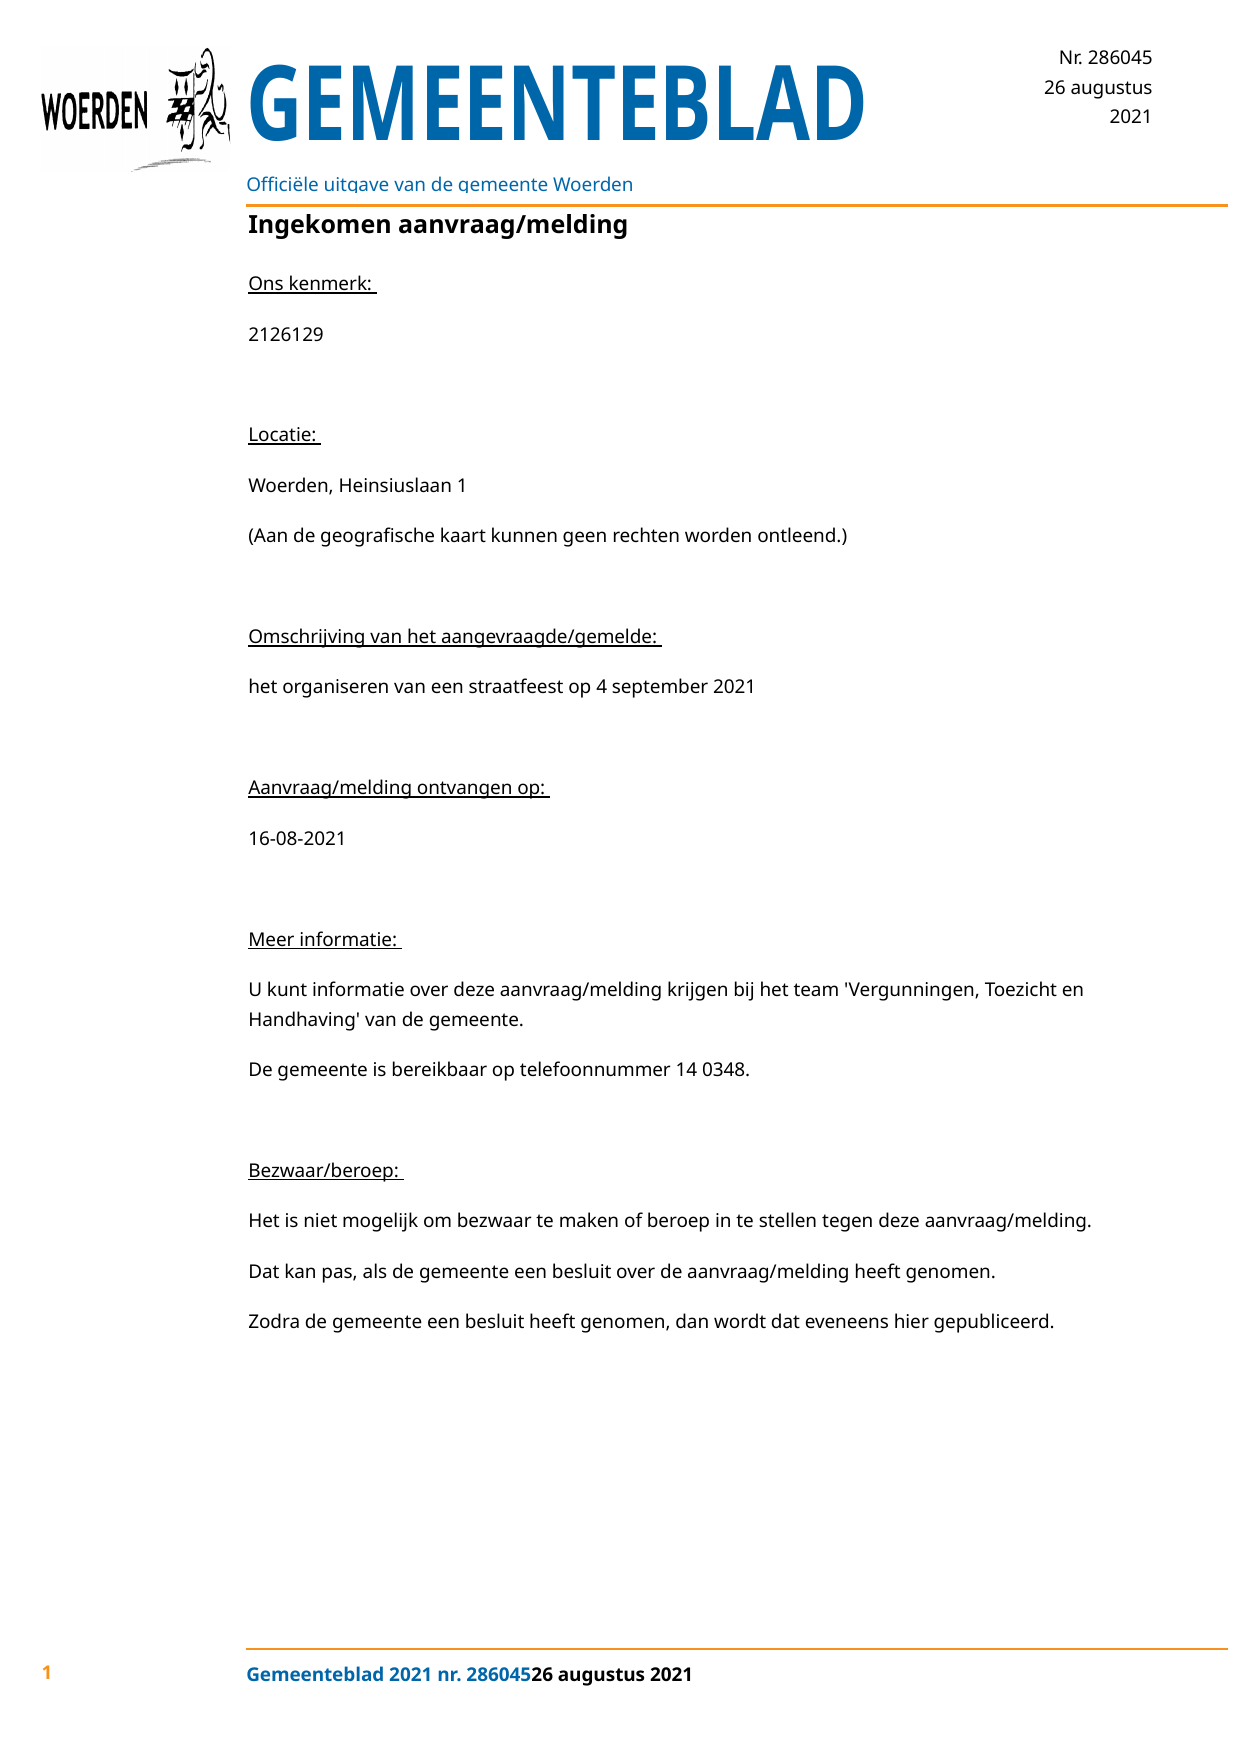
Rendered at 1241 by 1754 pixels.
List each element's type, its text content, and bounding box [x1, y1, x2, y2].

text U kunt informatie over deze aanvraag/melding krijgen bij het team 'Vergunningen, Toezicht en Handhaving' van de gemeente. [248, 976, 1152, 1031]
text Omschrijving van het aangevraagde/gemelde: [248, 623, 1152, 649]
text (Aan de geografische kaart kunnen geen rechten worden ontleend.) [248, 522, 1152, 548]
text Dat kan pas, als de gemeente een besluit over de aanvraag/melding heeft genomen. [248, 1258, 1152, 1283]
text Woerden, Heinsiuslaan 1 [248, 472, 1152, 498]
text Het is niet mogelijk om bezwaar te maken of beroep in te stellen tegen deze aanvraag/melding. [248, 1207, 1152, 1233]
text Ingekomen aanvraag/melding [248, 207, 1152, 241]
text Meer informatie: [248, 926, 1152, 951]
text De gemeente is bereikbaar op telefoonnummer 14 0348. [248, 1056, 1152, 1082]
text het organiseren van een straatfeest op 4 september 2021 [248, 674, 1152, 699]
text Locatie: [248, 422, 1152, 447]
text Aanvraag/melding ontvangen op: [248, 774, 1152, 800]
text Zodra de gemeente een besluit heeft genomen, dan wordt dat eveneens hier gepubliceerd. [248, 1308, 1152, 1334]
text Bezwaar/beroep: [248, 1157, 1152, 1183]
picture [41, 47, 231, 172]
text 16-08-2021 [248, 825, 1152, 851]
text Ons kenmerk: [248, 270, 1152, 296]
text 2126129 [248, 321, 1152, 346]
